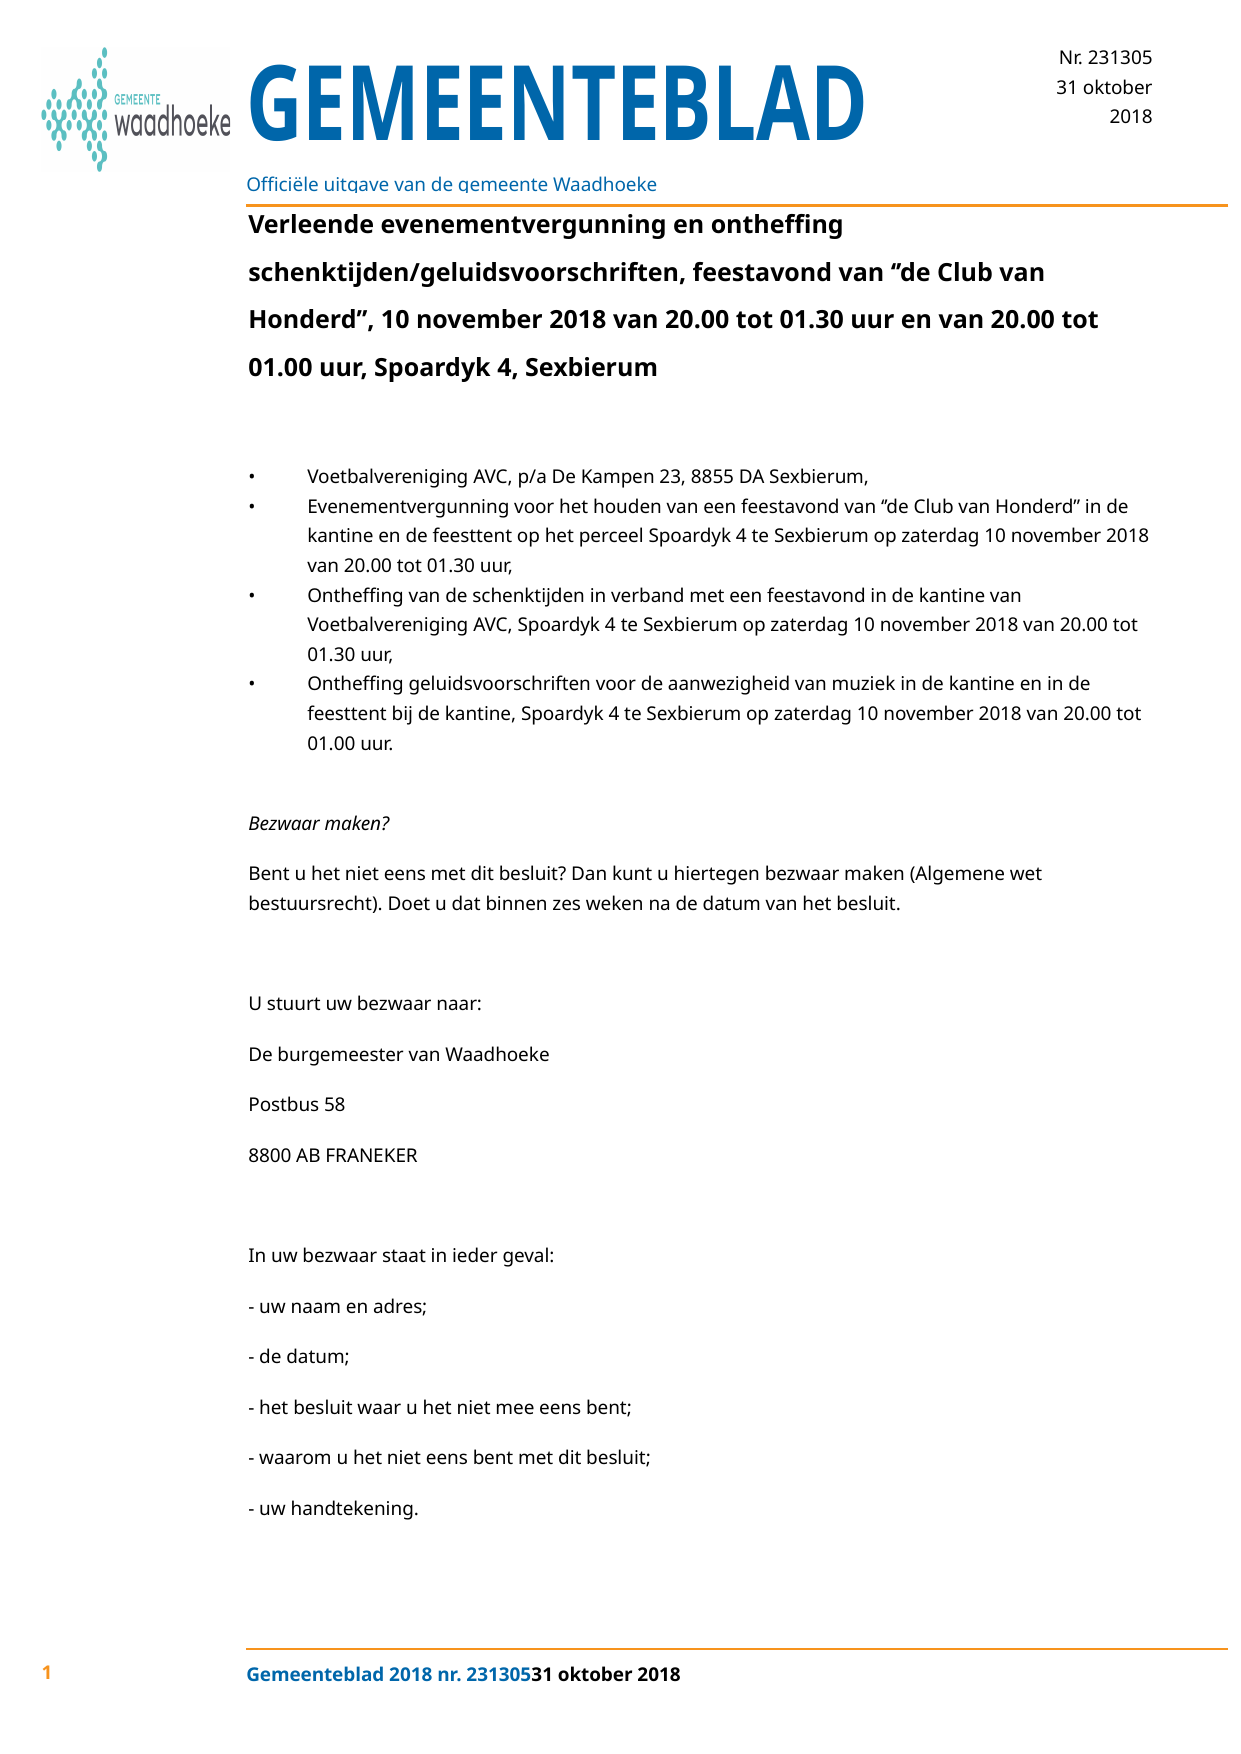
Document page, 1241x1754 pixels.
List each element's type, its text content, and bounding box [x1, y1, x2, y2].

text Bent u het niet eens met dit besluit? Dan kunt u hiertegen bezwaar maken (Algemene wet bestuursrecht). Doet u dat binnen zes weken na de datum van het besluit. [248, 860, 1152, 916]
text - het besluit waar u het niet mee eens bent; [248, 1394, 1152, 1420]
text Postbus 58 [248, 1091, 1152, 1117]
list Evenementvergunning voor het houden van een feestavond van ‘’de Club van Honderd’’ in de kantine en de feesttent op het perceel Spoardyk 4 te Sexbierum op zaterdag 10 november 2018 van 20.00 tot 01.30 uur, [248, 493, 1152, 578]
text - uw handtekening. [248, 1495, 1152, 1521]
text - de datum; [248, 1343, 1152, 1369]
list Ontheffing van de schenktijden in verband met een feestavond in de kantine van Voetbalvereniging AVC, Spoardyk 4 te Sexbierum op zaterdag 10 november 2018 van 20.00 tot 01.30 uur, [248, 582, 1152, 667]
picture [41, 47, 231, 172]
list Voetbalvereniging AVC, p/a De Kampen 23, 8855 DA Sexbierum, [248, 463, 1152, 489]
text - waarom u het niet eens bent met dit besluit; [248, 1444, 1152, 1470]
text - uw naam en adres; [248, 1293, 1152, 1319]
text U stuurt uw bezwaar naar: [248, 991, 1152, 1016]
list Ontheffing geluidsvoorschriften voor de aanwezigheid van muziek in de kantine en in de feesttent bij de kantine, Spoardyk 4 te Sexbierum op zaterdag 10 november 2018 van 20.00 tot 01.00 uur. [248, 671, 1152, 756]
text De burgemeester van Waadhoeke [248, 1041, 1152, 1067]
text Verleende evenementvergunning en ontheffing schenktijden/geluidsvoorschriften, feestavond van ‘’de Club van Honderd’’, 10 november 2018 van 20.00 tot 01.30 uur en van 20.00 tot 01.00 uur, Spoardyk 4, Sexbierum [248, 207, 1152, 384]
text Bezwaar maken? [248, 810, 1152, 836]
text 8800 AB FRANEKER [248, 1142, 1152, 1168]
text In uw bezwaar staat in ieder geval: [248, 1243, 1152, 1268]
